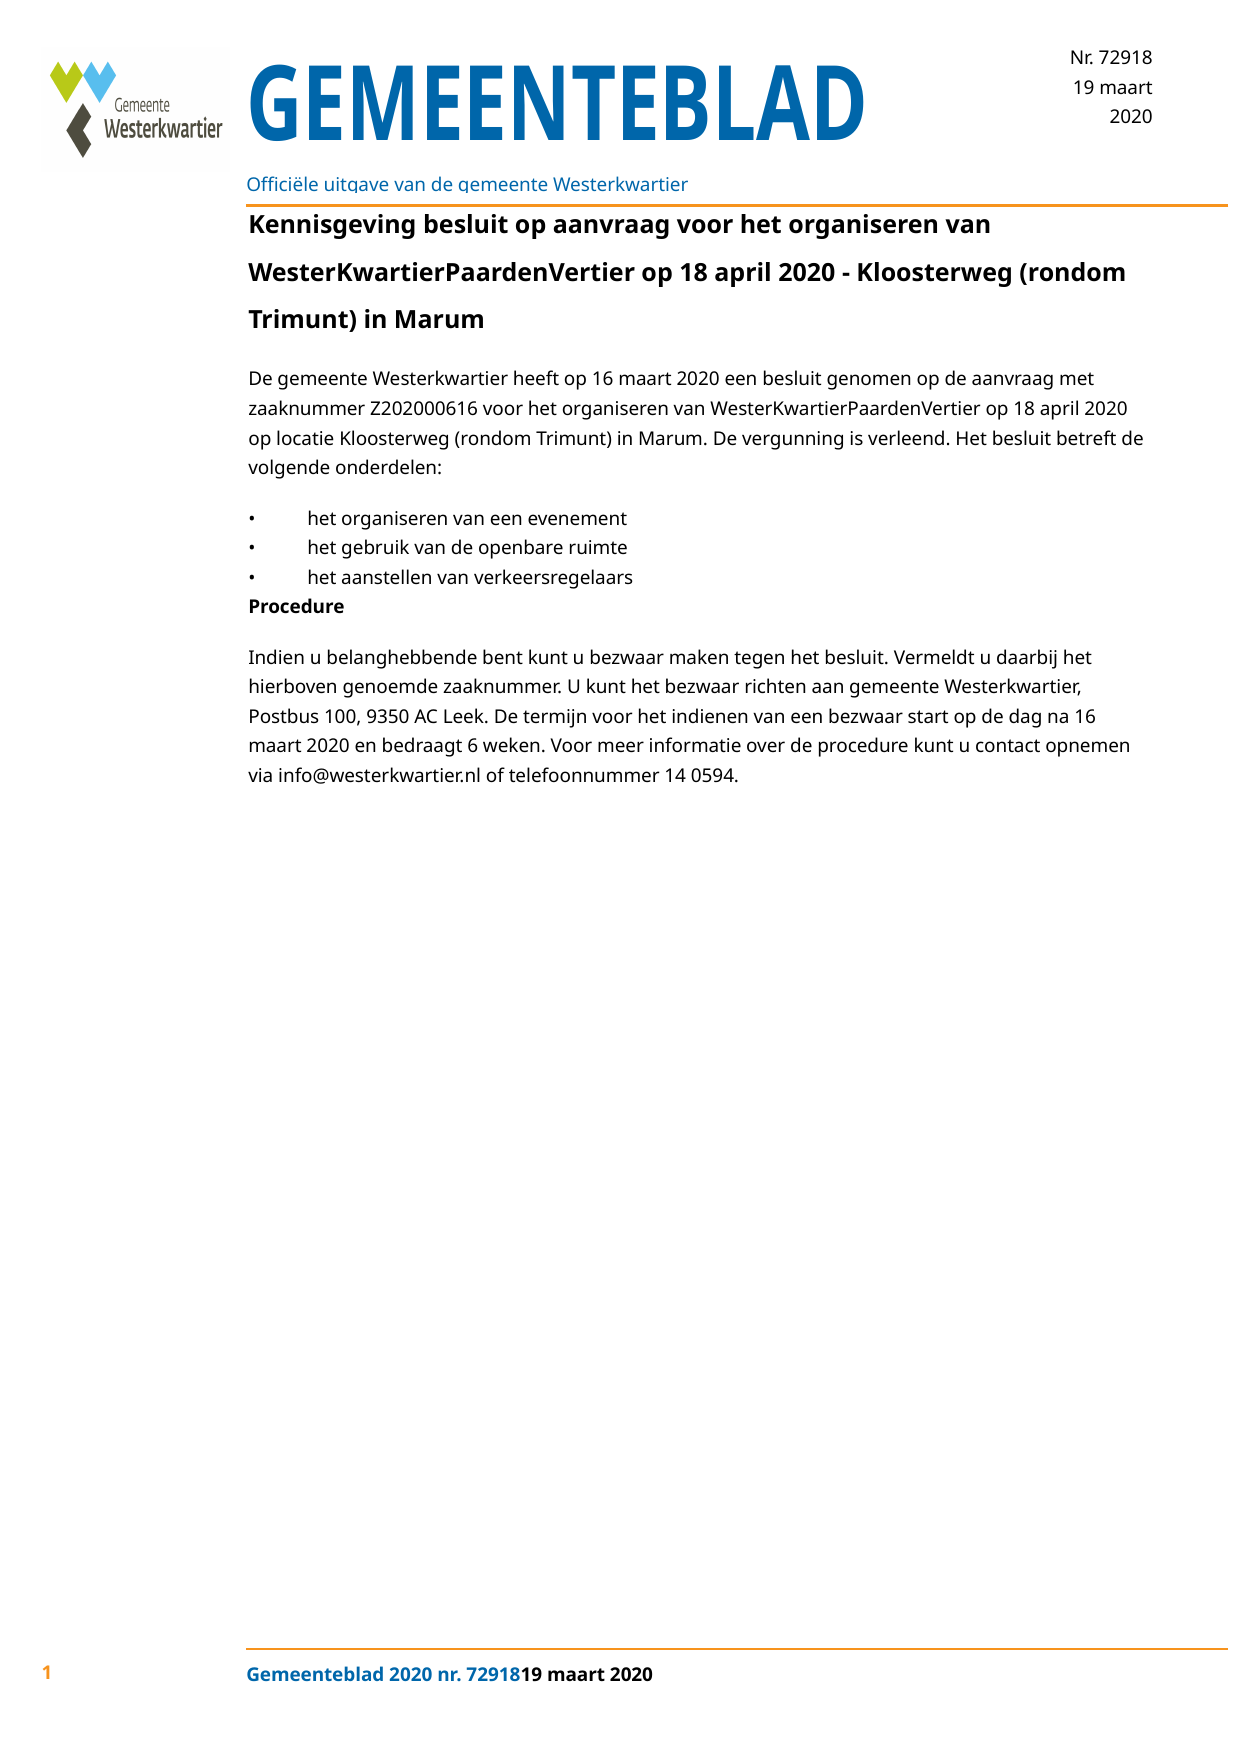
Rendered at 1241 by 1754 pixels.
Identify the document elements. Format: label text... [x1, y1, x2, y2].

text De gemeente Westerkwartier heeft op 16 maart 2020 een besluit genomen op de aanvraag met zaaknummer Z202000616 voor het organiseren van WesterKwartierPaardenVertier op 18 april 2020 op locatie Kloosterweg (rondom Trimunt) in Marum. De vergunning is verleend. Het besluit betreft de volgende onderdelen: [248, 366, 1152, 480]
list het aanstellen van verkeersregelaars [248, 564, 1152, 589]
text Kennisgeving besluit op aanvraag voor het organiseren van WesterKwartierPaardenVertier op 18 april 2020 - Kloosterweg (rondom Trimunt) in Marum [248, 207, 1152, 336]
list het organiseren van een evenement [248, 505, 1152, 530]
picture [41, 47, 231, 172]
text Procedure [248, 593, 1152, 619]
list het gebruik van de openbare ruimte [248, 534, 1152, 560]
text Indien u belanghebbende bent kunt u bezwaar maken tegen het besluit. Vermeldt u daarbij het hierboven genoemde zaaknummer. U kunt het bezwaar richten aan gemeente Westerkwartier, Postbus 100, 9350 AC Leek. De termijn voor het indienen van een bezwaar start op de dag na 16 maart 2020 en bedraagt 6 weken. Voor meer informatie over de procedure kunt u contact opnemen via info@westerkwartier.nl of telefoonnummer 14 0594. [248, 644, 1152, 788]
